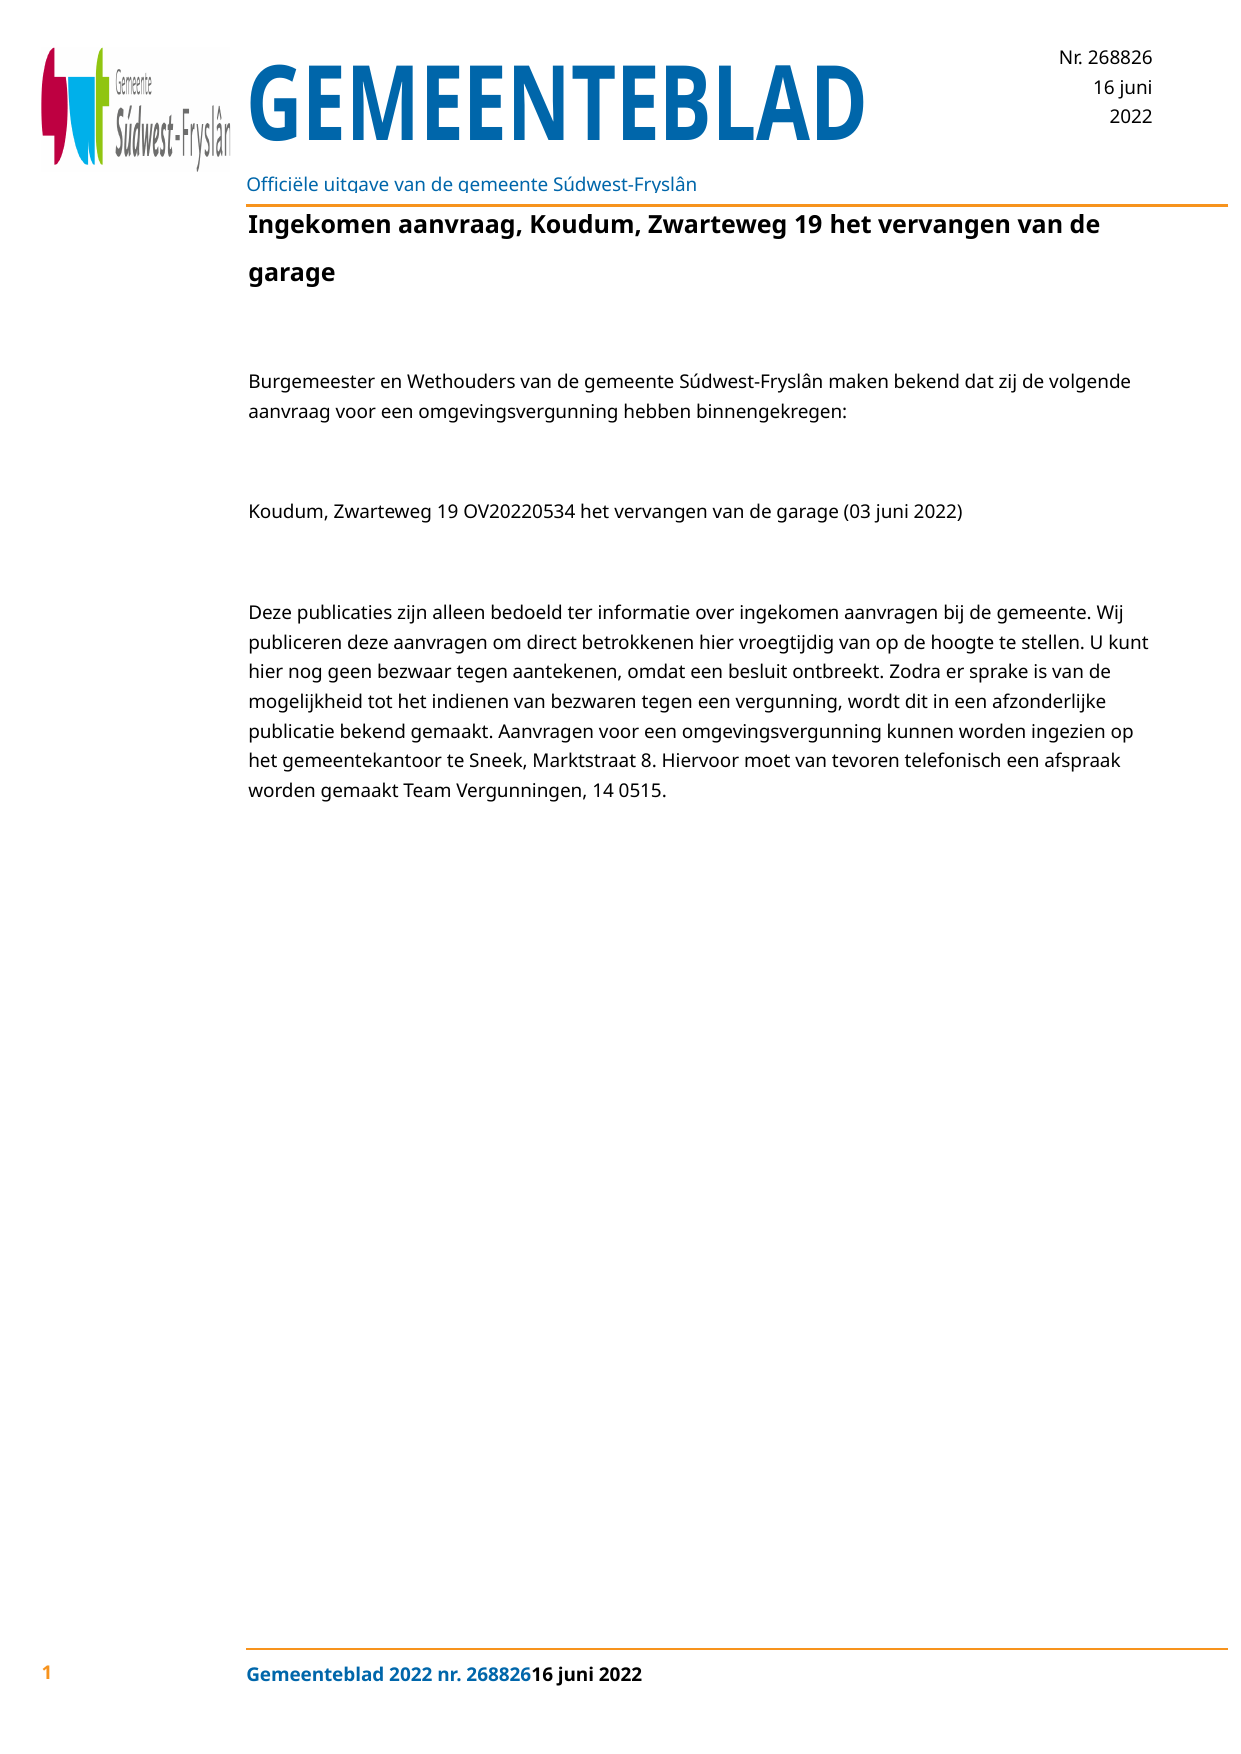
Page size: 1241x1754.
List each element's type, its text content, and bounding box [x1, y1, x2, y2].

text Deze publicaties zijn alleen bedoeld ter informatie over ingekomen aanvragen bij de gemeente. Wij publiceren deze aanvragen om direct betrokkenen hier vroegtijdig van op de hoogte te stellen. U kunt hier nog geen bezwaar tegen aantekenen, omdat een besluit ontbreekt. Zodra er sprake is van de mogelijkheid tot het indienen van bezwaren tegen een vergunning, wordt dit in een afzonderlijke publicatie bekend gemaakt. Aanvragen voor een omgevingsvergunning kunnen worden ingezien op het gemeentekantoor te Sneek, Marktstraat 8. Hiervoor moet van tevoren telefonisch een afspraak worden gemaakt Team Vergunningen, 14 0515. [248, 599, 1152, 803]
text Burgemeester en Wethouders van de gemeente Súdwest-Fryslân maken bekend dat zij de volgende aanvraag voor een omgevingsvergunning hebben binnengekregen: [248, 368, 1152, 424]
text Koudum, Zwarteweg 19 OV20220534 het vervangen van de garage (03 juni 2022) [248, 499, 1152, 524]
text Ingekomen aanvraag, Koudum, Zwarteweg 19 het vervangen van de garage [248, 207, 1152, 288]
picture [41, 47, 231, 172]
